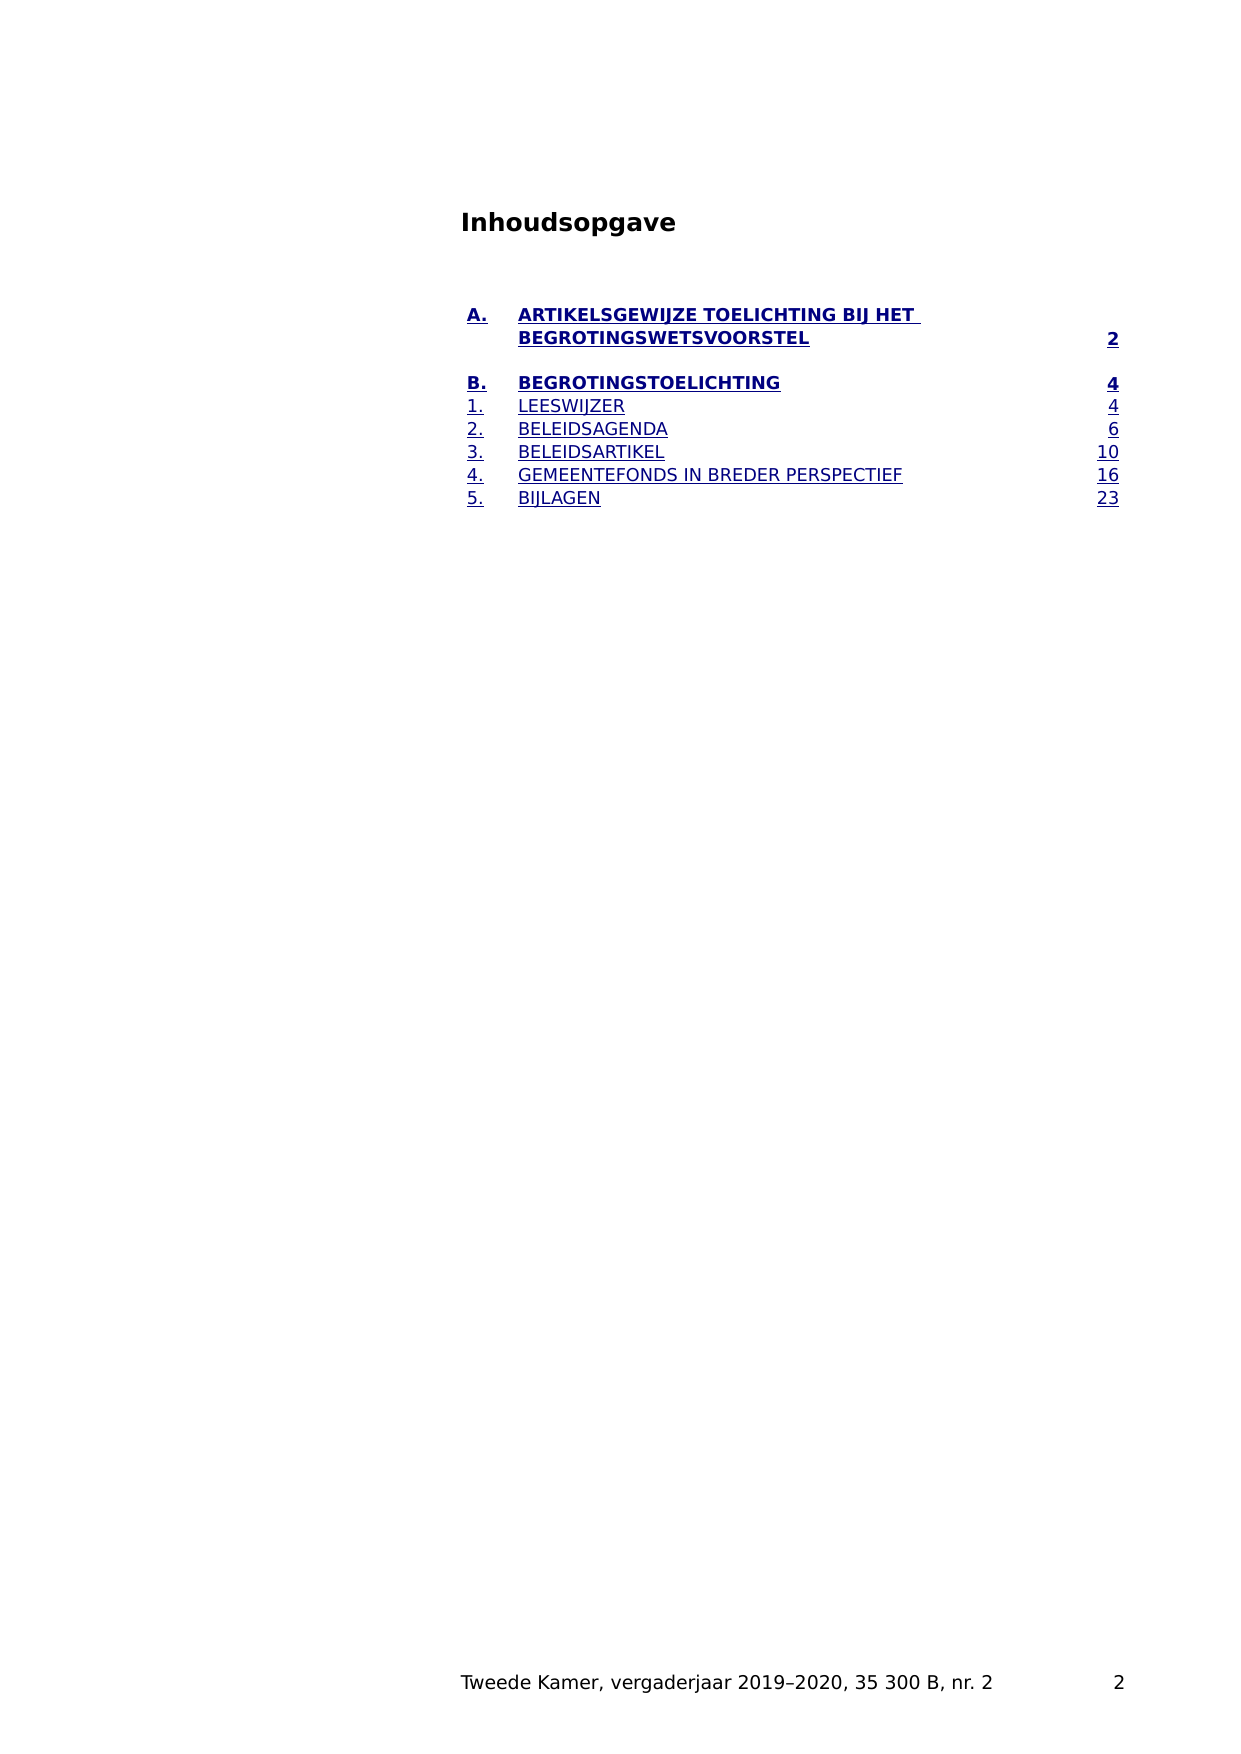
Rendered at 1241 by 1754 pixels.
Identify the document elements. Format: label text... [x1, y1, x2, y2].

table_cell A. [461, 304, 512, 349]
table_cell 23 [1045, 486, 1125, 509]
table_cell 4 [1045, 371, 1125, 394]
table_cell 1. [461, 394, 512, 417]
table_cell LEESWIJZER [512, 394, 1045, 417]
table_cell 10 [1045, 440, 1125, 463]
table_cell 4. [461, 463, 512, 486]
table_cell 4 [1045, 394, 1125, 417]
table_cell ARTIKELSGEWIJZE TOELICHTING BIJ HET BEGROTINGSWETSVOORSTEL [512, 304, 1045, 349]
table_cell 16 [1045, 463, 1125, 486]
table_cell 2. [461, 417, 512, 440]
table_cell 2 [1045, 304, 1125, 349]
table_cell BEGROTINGSTOELICHTING [512, 371, 1045, 394]
table_cell BELEIDSARTIKEL [512, 440, 1045, 463]
table_cell BELEIDSAGENDA [512, 417, 1045, 440]
table_cell BIJLAGEN [512, 486, 1045, 509]
table_cell 6 [1045, 417, 1125, 440]
table_cell GEMEENTEFONDS IN BREDER PERSPECTIEF [512, 463, 1045, 486]
table_cell 3. [461, 440, 512, 463]
text Inhoudsopgave [461, 213, 1125, 236]
table_cell [461, 349, 1125, 371]
table_cell 5. [461, 486, 512, 509]
table_header [461, 281, 1125, 303]
table_cell B. [461, 371, 512, 394]
